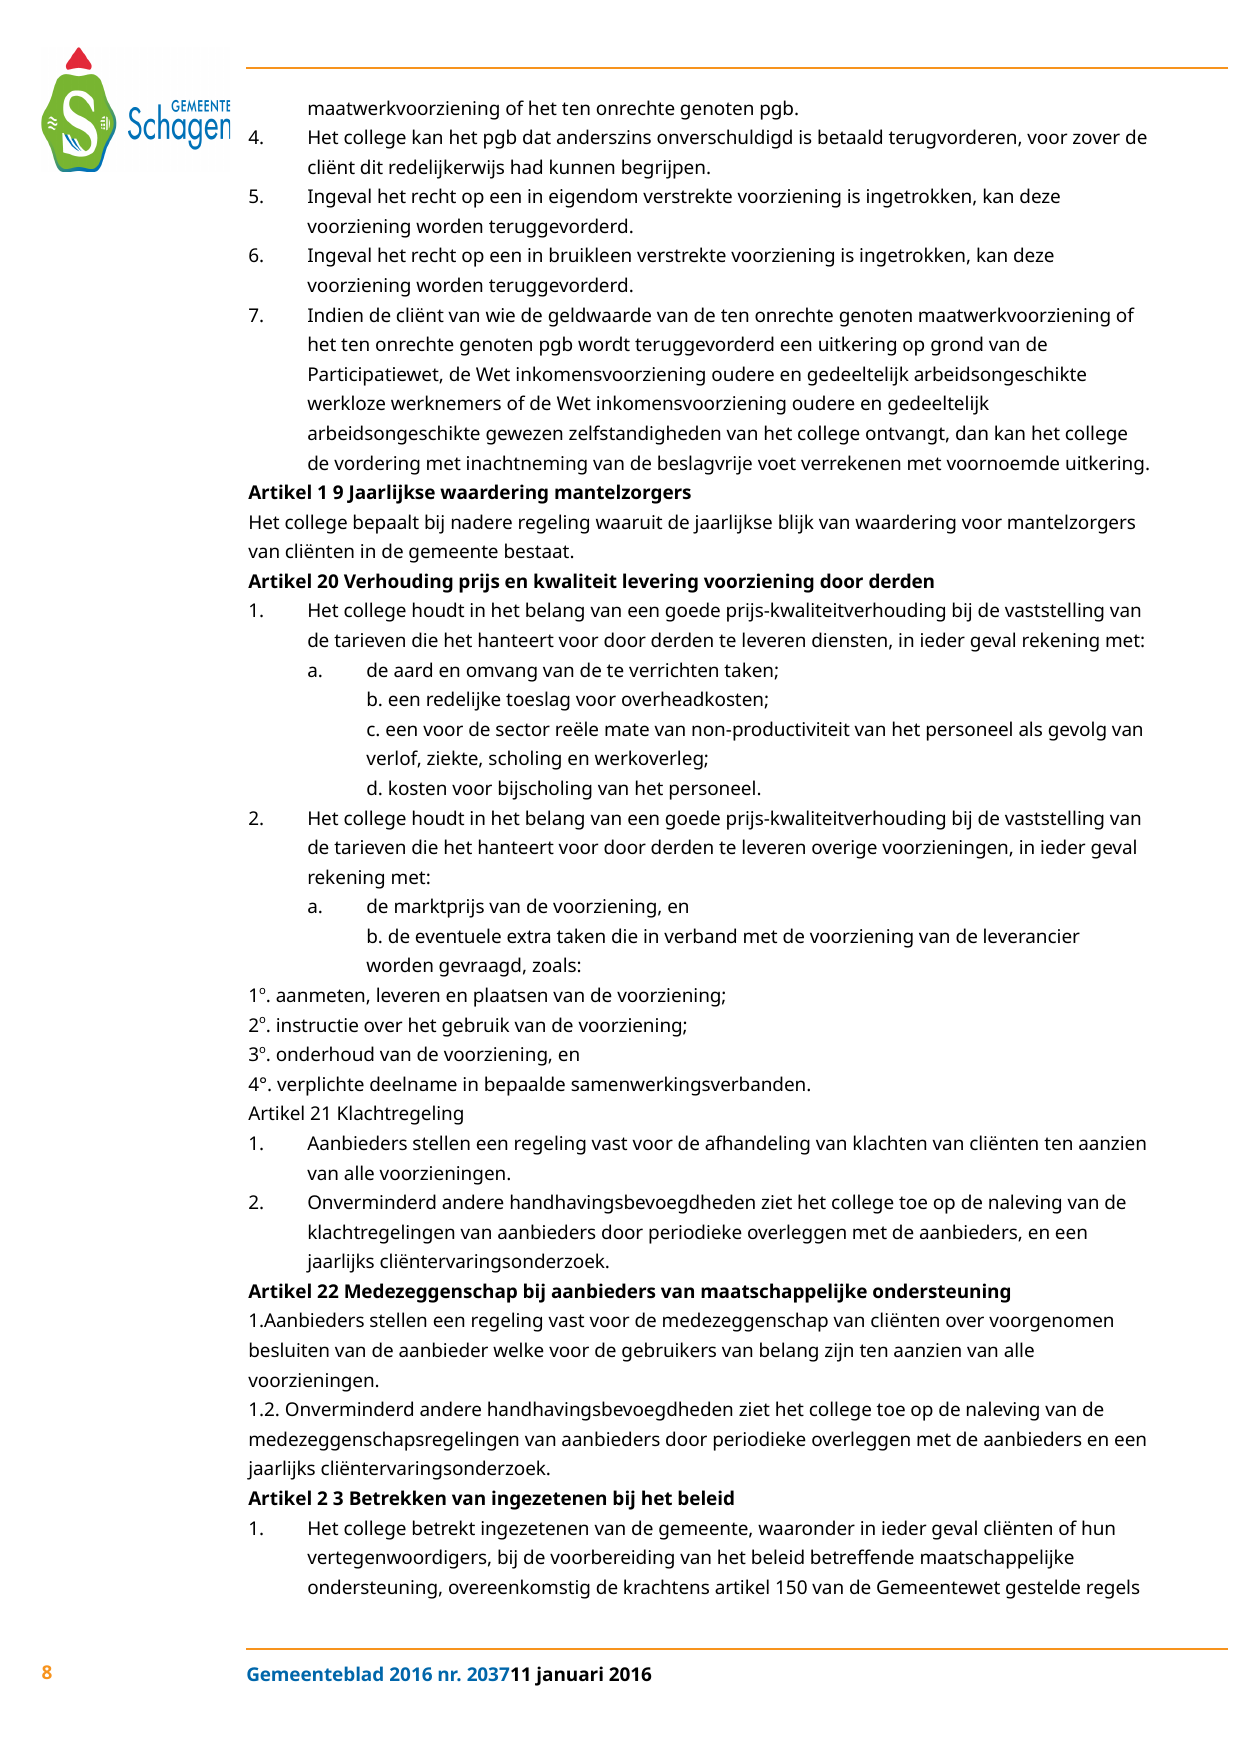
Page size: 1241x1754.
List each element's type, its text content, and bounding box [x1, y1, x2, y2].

list Onverminderd andere handhavingsbevoegdheden ziet het college toe op de naleving van de klachtregelingen van aanbieders door periodieke overleggen met de aanbieders, en een jaarlijks cliëntervaringsonderzoek. [248, 1189, 1152, 1274]
list Het college kan het pgb dat anderszins onverschuldigd is betaald terugvorderen, voor zover de cliënt dit redelijkerwijs had kunnen begrijpen. [248, 124, 1152, 180]
text 3o. onderhoud van de voorziening, en [248, 1041, 1152, 1067]
text Artikel 20 Verhouding prijs en kwaliteit levering voorziening door derden [248, 568, 1152, 594]
text 1.Aanbieders stellen een regeling vast voor de medezeggenschap van cliënten over voorgenomen besluiten van de aanbieder welke voor de gebruikers van belang zijn ten aanzien van alle voorzieningen. [248, 1308, 1152, 1393]
text 1.2. Onverminderd andere handhavingsbevoegdheden ziet het college toe op de naleving van de medezeggenschapsregelingen van aanbieders door periodieke overleggen met de aanbieders en een jaarlijks cliëntervaringsonderzoek. [248, 1396, 1152, 1481]
text Artikel 22 Medezeggenschap bij aanbieders van maatschappelijke ondersteuning [248, 1278, 1152, 1304]
list Aanbieders stellen een regeling vast voor de afhandeling van klachten van cliënten ten aanzien van alle voorzieningen. [248, 1130, 1152, 1186]
list maatwerkvoorziening of het ten onrechte genoten pgb. [248, 95, 1152, 121]
list de aard en omvang van de te verrichten taken; [307, 657, 1152, 683]
list b. de eventuele extra taken die in verband met de voorziening van de leverancier worden gevraagd, zoals: [307, 923, 1152, 978]
list Het college houdt in het belang van een goede prijs-kwaliteitverhouding bij de vaststelling van de tarieven die het hanteert voor door derden te leveren diensten, in ieder geval rekening met: [248, 598, 1152, 653]
text 1o. aanmeten, leveren en plaatsen van de voorziening; [248, 982, 1152, 1008]
text Artikel 1 9 Jaarlijkse waardering mantelzorgers [248, 479, 1152, 505]
list Ingeval het recht op een in eigendom verstrekte voorziening is ingetrokken, kan deze voorziening worden teruggevorderd. [248, 183, 1152, 239]
list de marktprijs van de voorziening, en [307, 893, 1152, 919]
picture [41, 47, 231, 172]
text Artikel 2 3 Betrekken van ingezetenen bij het beleid [248, 1485, 1152, 1511]
list d. kosten voor bijscholing van het personeel. [307, 775, 1152, 801]
list Het college betrekt ingezetenen van de gemeente, waaronder in ieder geval cliënten of hun vertegenwoordigers, bij de voorbereiding van het beleid betreffende maatschappelijke ondersteuning, overeenkomstig de krachtens artikel 150 van de Gemeentewet gestelde regels [248, 1515, 1152, 1600]
text Het college bepaalt bij nadere regeling waaruit de jaarlijkse blijk van waardering voor mantelzorgers van cliënten in de gemeente bestaat. [248, 509, 1152, 564]
text Artikel 21 Klachtregeling [248, 1101, 1152, 1126]
list Indien de cliënt van wie de geldwaarde van de ten onrechte genoten maatwerkvoorziening of het ten onrechte genoten pgb wordt teruggevorderd een uitkering op grond van de Participatiewet, de Wet inkomensvoorziening oudere en gedeeltelijk arbeidsongeschikte werkloze werknemers of de Wet inkomensvoorziening oudere en gedeeltelijk arbeidsongeschikte gewezen zelfstandigheden van het college ontvangt, dan kan het college de vordering met inachtneming van de beslagvrije voet verrekenen met voornoemde uitkering. [248, 302, 1152, 476]
list c. een voor de sector reële mate van non-productiviteit van het personeel als gevolg van verlof, ziekte, scholing en werkoverleg; [307, 716, 1152, 771]
list b. een redelijke toeslag voor overheadkosten; [307, 686, 1152, 712]
list Het college houdt in het belang van een goede prijs-kwaliteitverhouding bij de vaststelling van de tarieven die het hanteert voor door derden te leveren overige voorzieningen, in ieder geval rekening met: [248, 805, 1152, 890]
text 2o. instructie over het gebruik van de voorziening; [248, 1012, 1152, 1038]
list Ingeval het recht op een in bruikleen verstrekte voorziening is ingetrokken, kan deze voorziening worden teruggevorderd. [248, 243, 1152, 298]
text 4°. verplichte deelname in bepaalde samenwerkingsverbanden. [248, 1071, 1152, 1097]
